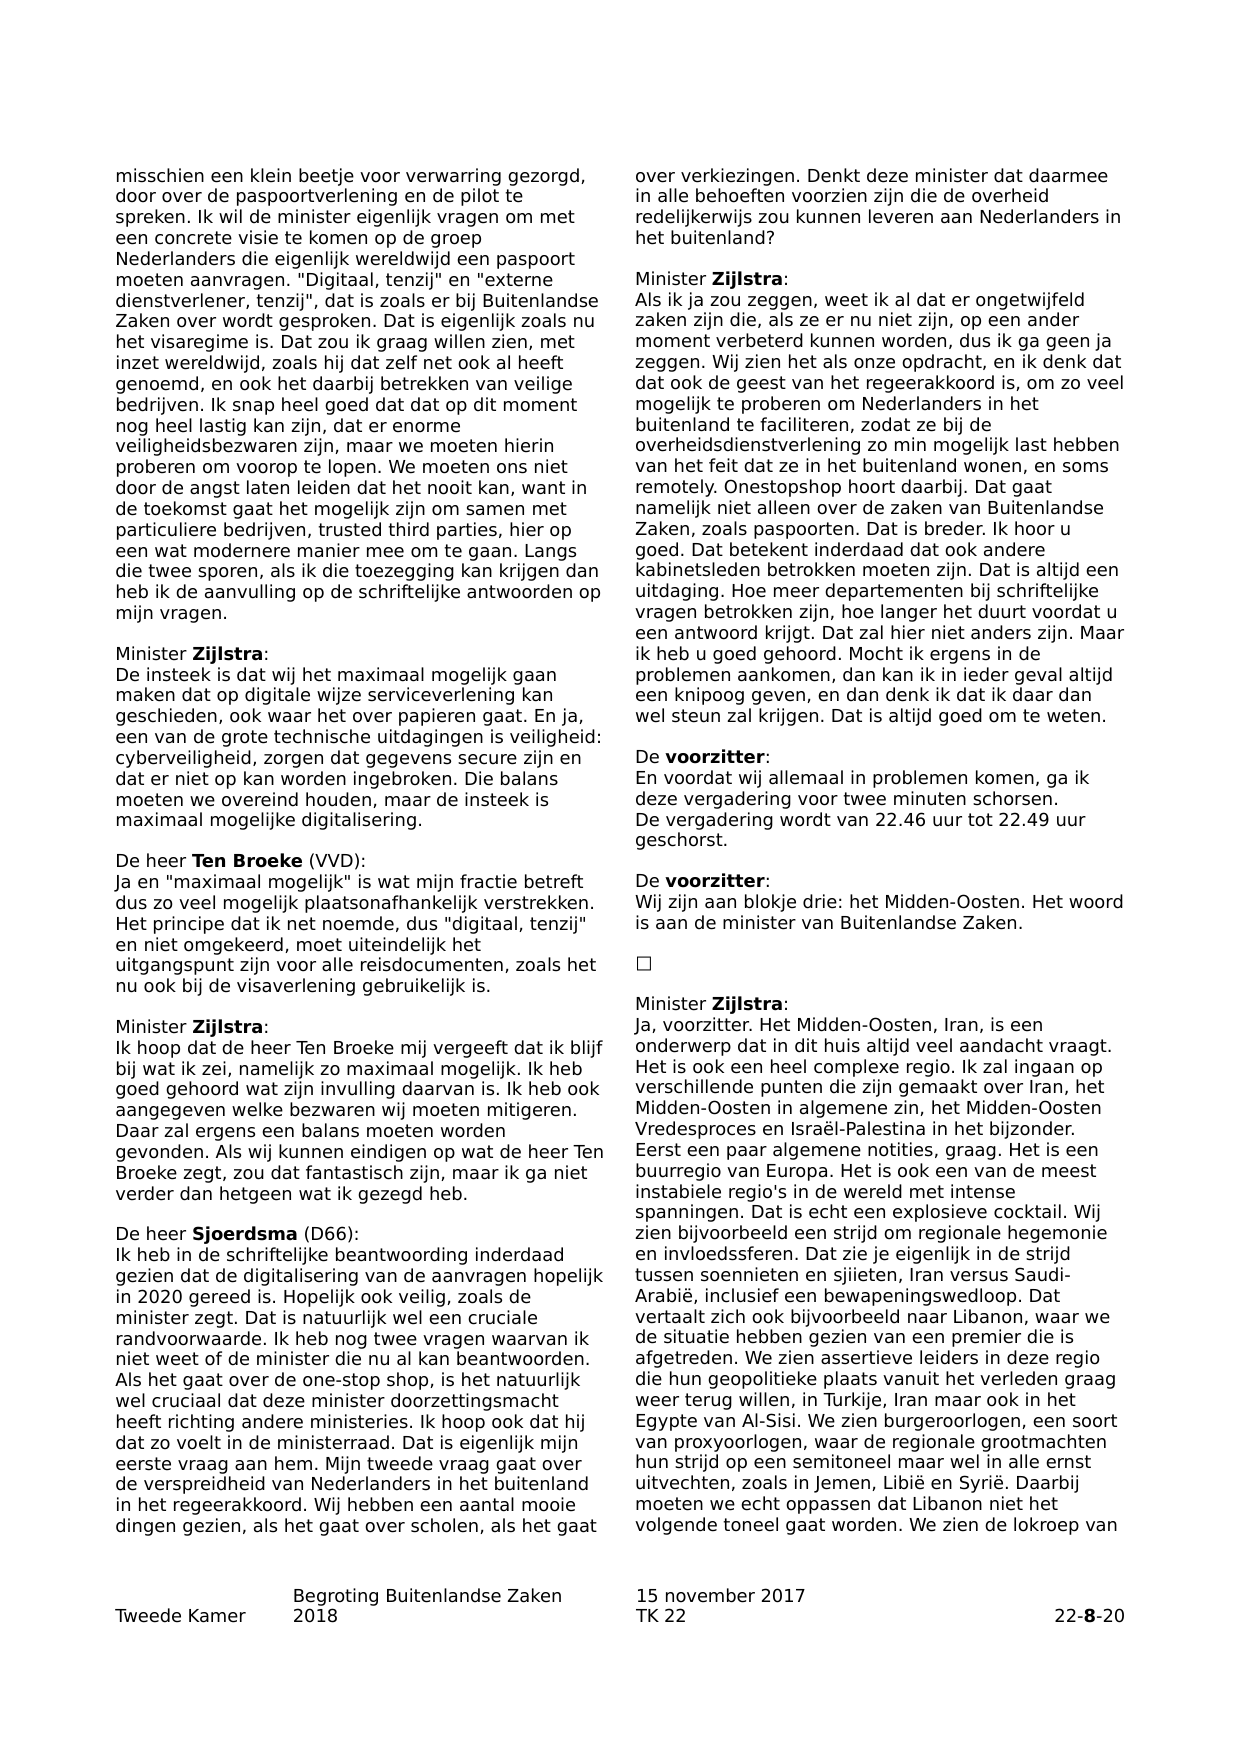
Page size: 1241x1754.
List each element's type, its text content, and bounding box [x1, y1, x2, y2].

text Ik heb in de schriftelijke beantwoording inderdaad gezien dat de digitalisering van de aanvragen hopelijk in 2020 gereed is. Hopelijk ook veilig, zoals de minister zegt. Dat is natuurlijk wel een cruciale randvoorwaarde. Ik heb nog twee vragen waarvan ik niet weet of de minister die nu al kan beantwoorden. Als het gaat over de one-stop shop, is het natuurlijk wel cruciaal dat deze minister doorzettingsmacht heeft richting andere ministeries. Ik hoop ook dat hij dat zo voelt in de ministerraad. Dat is eigenlijk mijn eerste vraag aan hem. Mijn tweede vraag gaat over de verspreidheid van Nederlanders in het buitenland in het regeerakkoord. Wij hebben een aantal mooie dingen gezien, als het gaat over scholen, als het gaat [115, 1245, 605, 1537]
text Als ik ja zou zeggen, weet ik al dat er ongetwijfeld zaken zijn die, als ze er nu niet zijn, op een ander moment verbeterd kunnen worden, dus ik ga geen ja zeggen. Wij zien het als onze opdracht, en ik denk dat dat ook de geest van het regeerakkoord is, om zo veel mogelijk te proberen om Nederlanders in het buitenland te faciliteren, zodat ze bij de overheidsdienstverlening zo min mogelijk last hebben van het feit dat ze in het buitenland wonen, en soms remotely. Onestopshop hoort daarbij. Dat gaat namelijk niet alleen over de zaken van Buitenlandse Zaken, zoals paspoorten. Dat is breder. Ik hoor u goed. Dat betekent inderdaad dat ook andere kabinetsleden betrokken moeten zijn. Dat is altijd een uitdaging. Hoe meer departementen bij schriftelijke vragen betrokken zijn, hoe langer het duurt voordat u een antwoord krijgt. Dat zal hier niet anders zijn. Maar ik heb u goed gehoord. Mocht ik ergens in de problemen aankomen, dan kan ik in ieder geval altijd een knipoog geven, en dan denk ik dat ik daar dan wel steun zal krijgen. Dat is altijd goed om te weten. [635, 289, 1125, 727]
text Minister Zijlstra: [635, 994, 1125, 1015]
text De vergadering wordt van 22.46 uur tot 22.49 uur geschorst. [635, 809, 1125, 851]
text De voorzitter: [635, 871, 1125, 892]
text De heer Ten Broeke (VVD): [115, 851, 605, 872]
text Ja en "maximaal mogelijk" is wat mijn fractie betreft dus zo veel mogelijk plaatsonafhankelijk verstrekken. Het principe dat ik net noemde, dus "digitaal, tenzij" en niet omgekeerd, moet uiteindelijk het uitgangspunt zijn voor alle reisdocumenten, zoals het nu ook bij de visaverlening gebruikelijk is. [115, 872, 605, 997]
text De insteek is dat wij het maximaal mogelijk gaan maken dat op digitale wijze serviceverlening kan geschieden, ook waar het over papieren gaat. En ja, een van de grote technische uitdagingen is veiligheid: cyberveiligheid, zorgen dat gegevens secure zijn en dat er niet op kan worden ingebroken. Die balans moeten we overeind houden, maar de insteek is maximaal mogelijke digitalisering. [115, 664, 605, 831]
text over verkiezingen. Denkt deze minister dat daarmee in alle behoeften voorzien zijn die de overheid redelijkerwijs zou kunnen leveren aan Nederlanders in het buitenland? [635, 165, 1125, 249]
text ⬜ [635, 953, 1125, 974]
text Eerst een paar algemene notities, graag. Het is een buurregio van Europa. Het is ook een van de meest instabiele regio's in de wereld met intense spanningen. Dat is echt een explosieve cocktail. Wij zien bijvoorbeeld een strijd om regionale hegemonie en invloedssferen. Dat zie je eigenlijk in de strijd tussen soennieten en sjiieten, Iran versus Saudi-Arabië, inclusief een bewapeningswedloop. Dat vertaalt zich ook bijvoorbeeld naar Libanon, waar we de situatie hebben gezien van een premier die is afgetreden. We zien assertieve leiders in deze regio die hun geopolitieke plaats vanuit het verleden graag weer terug willen, in Turkije, Iran maar ook in het Egypte van Al-Sisi. We zien burgeroorlogen, een soort van proxyoorlogen, waar de regionale grootmachten hun strijd op een semitoneel maar wel in alle ernst uitvechten, zoals in Jemen, Libië en Syrië. Daarbij moeten we echt oppassen dat Libanon niet het volgende toneel gaat worden. We zien de lokroep van [635, 1140, 1125, 1536]
text misschien een klein beetje voor verwarring gezorgd, door over de paspoortverlening en de pilot te spreken. Ik wil de minister eigenlijk vragen om met een concrete visie te komen op de groep Nederlanders die eigenlijk wereldwijd een paspoort moeten aanvragen. "Digitaal, tenzij" en "externe dienstverlener, tenzij", dat is zoals er bij Buitenlandse Zaken over wordt gesproken. Dat is eigenlijk zoals nu het visaregime is. Dat zou ik graag willen zien, met inzet wereldwijd, zoals hij dat zelf net ook al heeft genoemd, en ook het daarbij betrekken van veilige bedrijven. Ik snap heel goed dat dat op dit moment nog heel lastig kan zijn, dat er enorme veiligheidsbezwaren zijn, maar we moeten hierin proberen om voorop te lopen. We moeten ons niet door de angst laten leiden dat het nooit kan, want in de toekomst gaat het mogelijk zijn om samen met particuliere bedrijven, trusted third parties, hier op een wat modernere manier mee om te gaan. Langs die twee sporen, als ik die toezegging kan krijgen dan heb ik de aanvulling op de schriftelijke antwoorden op mijn vragen. [115, 165, 605, 624]
text De voorzitter: [635, 747, 1125, 768]
text Minister Zijlstra: [115, 1017, 605, 1037]
text De heer Sjoerdsma (D66): [115, 1224, 605, 1245]
text En voordat wij allemaal in problemen komen, ga ik deze vergadering voor twee minuten schorsen. [635, 768, 1125, 809]
text Minister Zijlstra: [115, 644, 605, 664]
text Ja, voorzitter. Het Midden-Oosten, Iran, is een onderwerp dat in dit huis altijd veel aandacht vraagt. Het is ook een heel complexe regio. Ik zal ingaan op verschillende punten die zijn gemaakt over Iran, het Midden-Oosten in algemene zin, het Midden-Oosten Vredesproces en Israël-Palestina in het bijzonder. [635, 1015, 1125, 1140]
text Wij zijn aan blokje drie: het Midden-Oosten. Het woord is aan de minister van Buitenlandse Zaken. [635, 892, 1125, 933]
text Minister Zijlstra: [635, 269, 1125, 289]
text Ik hoop dat de heer Ten Broeke mij vergeeft dat ik blijf bij wat ik zei, namelijk zo maximaal mogelijk. Ik heb goed gehoord wat zijn invulling daarvan is. Ik heb ook aangegeven welke bezwaren wij moeten mitigeren. Daar zal ergens een balans moeten worden gevonden. Als wij kunnen eindigen op wat de heer Ten Broeke zegt, zou dat fantastisch zijn, maar ik ga niet verder dan hetgeen wat ik gezegd heb. [115, 1037, 605, 1204]
